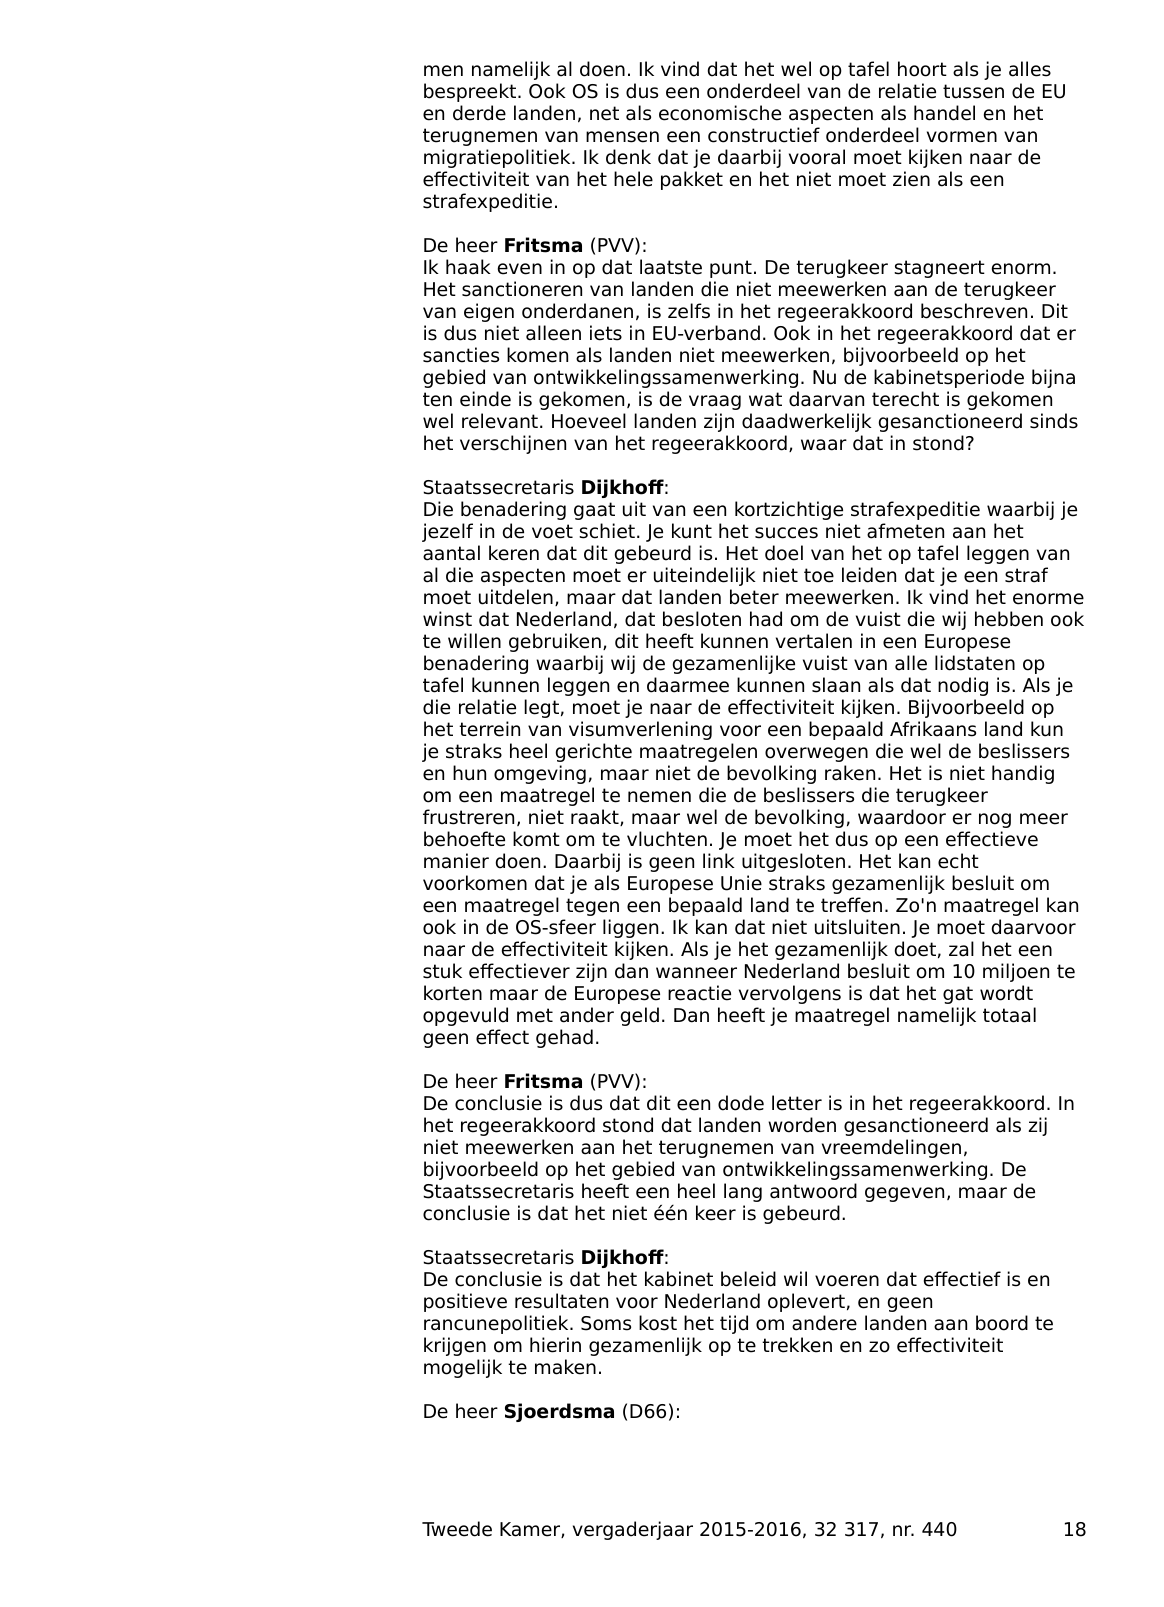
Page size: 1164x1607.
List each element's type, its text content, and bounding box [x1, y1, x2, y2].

text Staatssecretaris Dijkhoff: [422, 477, 1087, 499]
text Staatssecretaris Dijkhoff: [422, 1247, 1087, 1269]
text Ik haak even in op dat laatste punt. De terugkeer stagneert enorm. Het sanctioneren van landen die niet meewerken aan de terugkeer van eigen onderdanen, is zelfs in het regeerakkoord beschreven. Dit is dus niet alleen iets in EU-verband. Ook in het regeerakkoord dat er sancties komen als landen niet meewerken, bijvoorbeeld op het gebied van ontwikkelingssamenwerking. Nu de kabinetsperiode bijna ten einde is gekomen, is de vraag wat daarvan terecht is gekomen wel relevant. Hoeveel landen zijn daadwerkelijk gesanctioneerd sinds het verschijnen van het regeerakkoord, waar dat in stond? [422, 257, 1087, 455]
text De conclusie is dat het kabinet beleid wil voeren dat effectief is en positieve resultaten voor Nederland oplevert, en geen rancunepolitiek. Soms kost het tijd om andere landen aan boord te krijgen om hierin gezamenlijk op te trekken en zo effectiviteit mogelijk te maken. [422, 1269, 1087, 1379]
text men namelijk al doen. Ik vind dat het wel op tafel hoort als je alles bespreekt. Ook OS is dus een onderdeel van de relatie tussen de EU en derde landen, net als economische aspecten als handel en het terugnemen van mensen een constructief onderdeel vormen van migratiepolitiek. Ik denk dat je daarbij vooral moet kijken naar de effectiviteit van het hele pakket en het niet moet zien als een strafexpeditie. [422, 59, 1087, 213]
text Die benadering gaat uit van een kortzichtige strafexpeditie waarbij je jezelf in de voet schiet. Je kunt het succes niet afmeten aan het aantal keren dat dit gebeurd is. Het doel van het op tafel leggen van al die aspecten moet er uiteindelijk niet toe leiden dat je een straf moet uitdelen, maar dat landen beter meewerken. Ik vind het enorme winst dat Nederland, dat besloten had om de vuist die wij hebben ook te willen gebruiken, dit heeft kunnen vertalen in een Europese benadering waarbij wij de gezamenlijke vuist van alle lidstaten op tafel kunnen leggen en daarmee kunnen slaan als dat nodig is. Als je die relatie legt, moet je naar de effectiviteit kijken. Bijvoorbeeld op het terrein van visumverlening voor een bepaald Afrikaans land kun je straks heel gerichte maatregelen overwegen die wel de beslissers en hun omgeving, maar niet de bevolking raken. Het is niet handig om een maatregel te nemen die de beslissers die terugkeer frustreren, niet raakt, maar wel de bevolking, waardoor er nog meer behoefte komt om te vluchten. Je moet het dus op een effectieve manier doen. Daarbij is geen link uitgesloten. Het kan echt voorkomen dat je als Europese Unie straks gezamenlijk besluit om een maatregel tegen een bepaald land te treffen. Zo'n maatregel kan ook in de OS-sfeer liggen. Ik kan dat niet uitsluiten. Je moet daarvoor naar de effectiviteit kijken. Als je het gezamenlijk doet, zal het een stuk effectiever zijn dan wanneer Nederland besluit om 10 miljoen te korten maar de Europese reactie vervolgens is dat het gat wordt opgevuld met ander geld. Dan heeft je maatregel namelijk totaal geen effect gehad. [422, 499, 1087, 1048]
text De conclusie is dus dat dit een dode letter is in het regeerakkoord. In het regeerakkoord stond dat landen worden gesanctioneerd als zij niet meewerken aan het terugnemen van vreemdelingen, bijvoorbeeld op het gebied van ontwikkelingssamenwerking. De Staatssecretaris heeft een heel lang antwoord gegeven, maar de conclusie is dat het niet één keer is gebeurd. [422, 1093, 1087, 1224]
text De heer Fritsma (PVV): [422, 1071, 1087, 1093]
text De heer Sjoerdsma (D66): [422, 1401, 1087, 1423]
text De heer Fritsma (PVV): [422, 235, 1087, 257]
